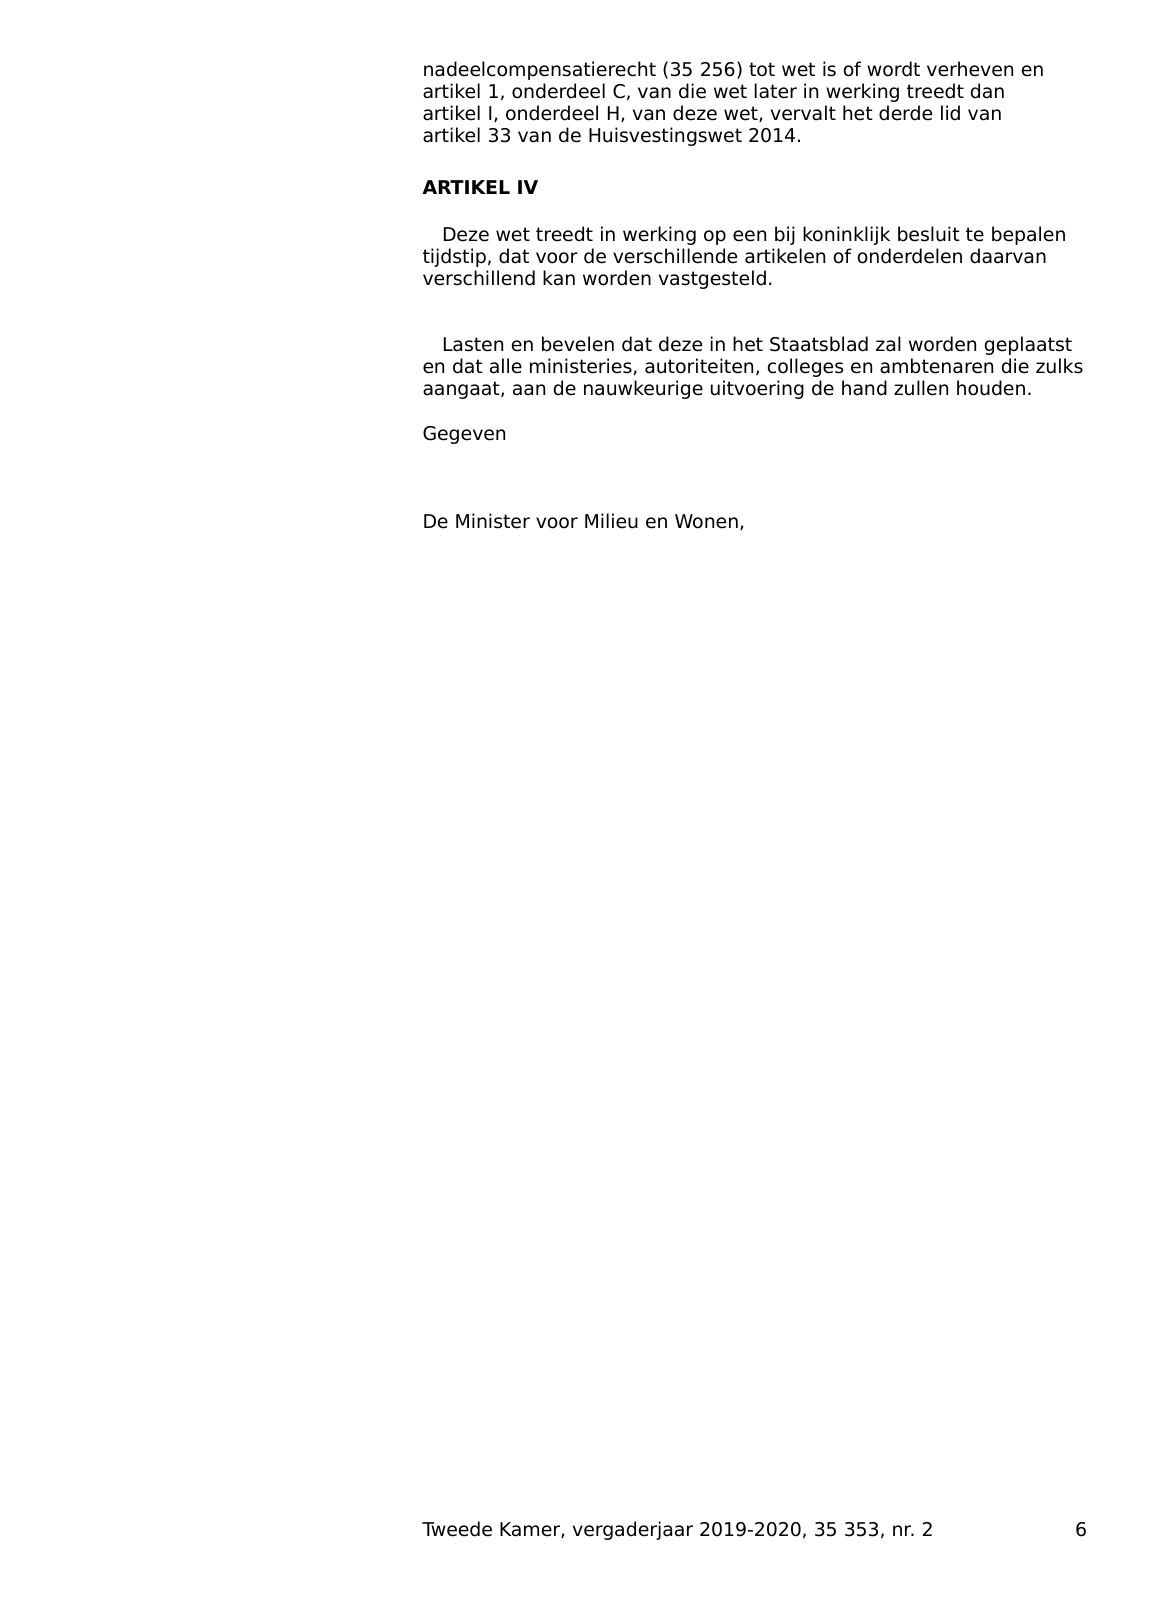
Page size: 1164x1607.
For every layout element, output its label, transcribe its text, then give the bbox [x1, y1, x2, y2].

text Lasten en bevelen dat deze in het Staatsblad zal worden geplaatst en dat alle ministeries, autoriteiten, colleges en ambtenaren die zulks aangaat, aan de nauwkeurige uitvoering de hand zullen houden. [422, 334, 1087, 400]
text nadeelcompensatierecht (35 256) tot wet is of wordt verheven en artikel 1, onderdeel C, van die wet later in werking treedt dan artikel I, onderdeel H, van deze wet, vervalt het derde lid van artikel 33 van de Huisvestingswet 2014. [422, 59, 1087, 147]
text De Minister voor Milieu en Wonen, [422, 511, 1087, 533]
subtitle ARTIKEL IV [422, 177, 1087, 199]
text Gegeven [422, 422, 1087, 444]
text Deze wet treedt in werking op een bij koninklijk besluit te bepalen tijdstip, dat voor de verschillende artikelen of onderdelen daarvan verschillend kan worden vastgesteld. [422, 224, 1087, 290]
